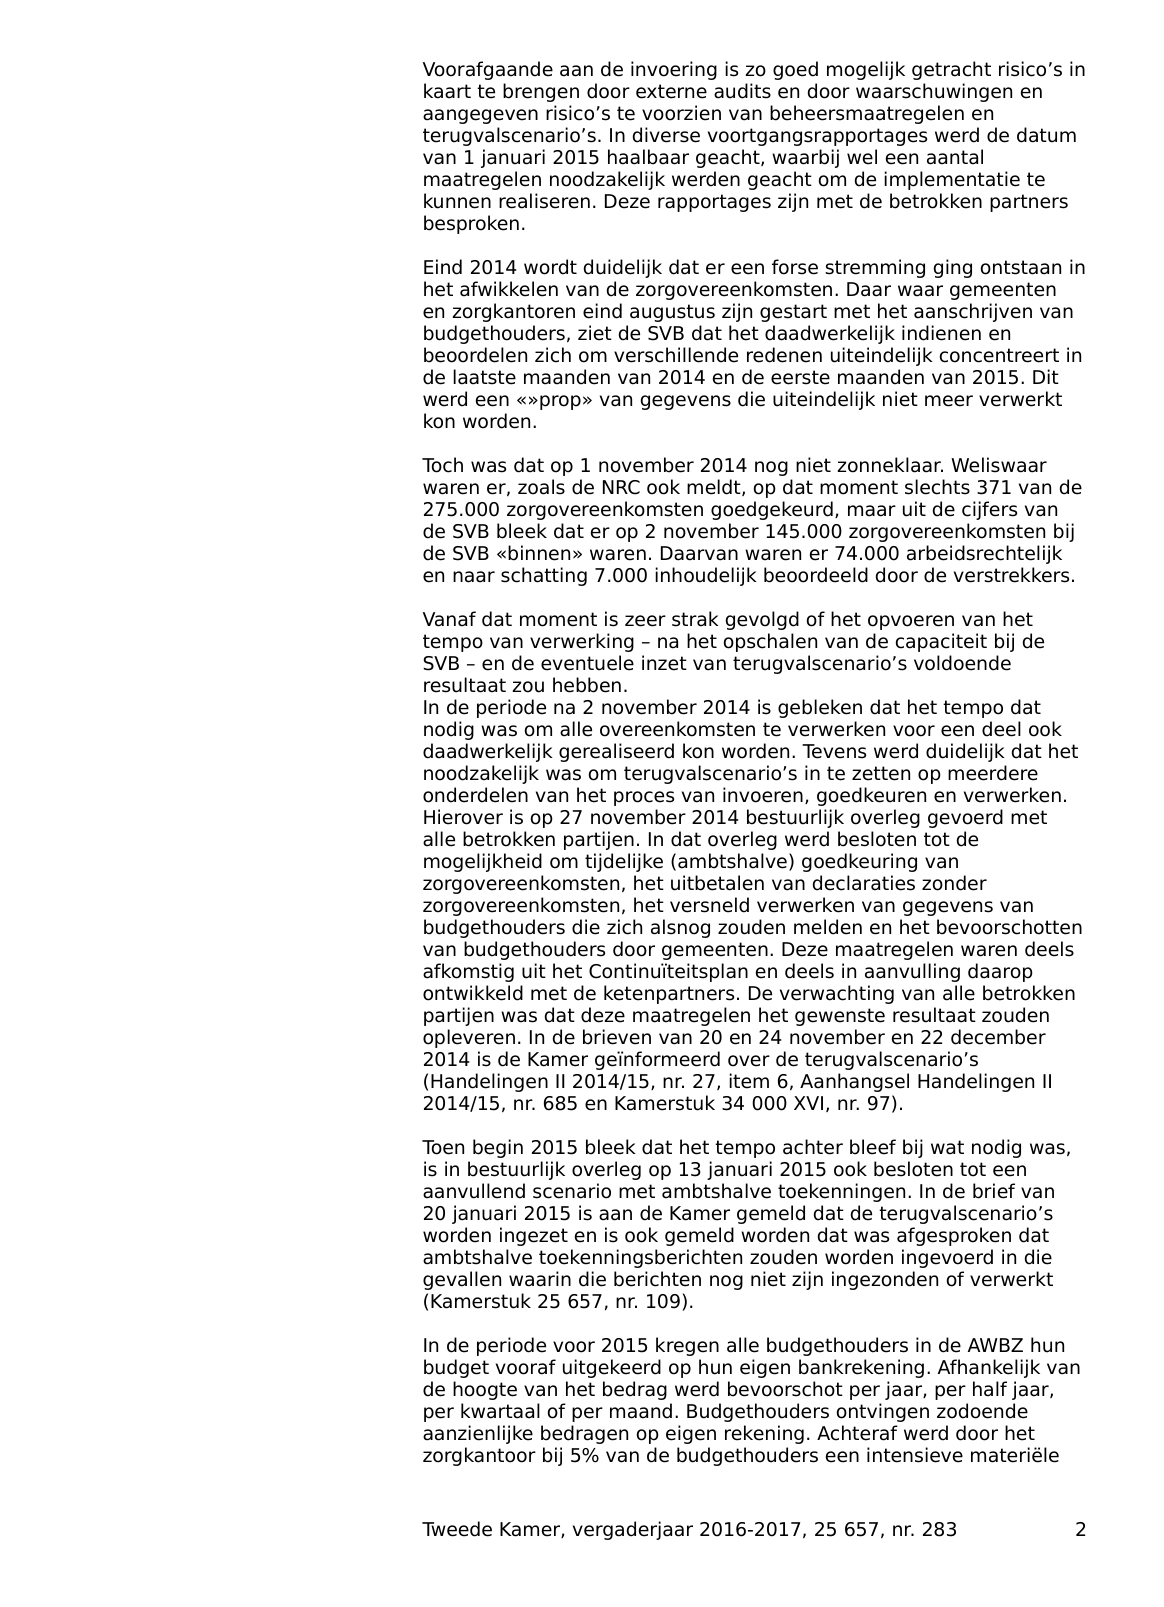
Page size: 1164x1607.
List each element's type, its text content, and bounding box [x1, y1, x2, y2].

text In de periode na 2 november 2014 is gebleken dat het tempo dat nodig was om alle overeenkomsten te verwerken voor een deel ook daadwerkelijk gerealiseerd kon worden. Tevens werd duidelijk dat het noodzakelijk was om terugvalscenario’s in te zetten op meerdere onderdelen van het proces van invoeren, goedkeuren en verwerken. Hierover is op 27 november 2014 bestuurlijk overleg gevoerd met alle betrokken partijen. In dat overleg werd besloten tot de mogelijkheid om tijdelijke (ambtshalve) goedkeuring van zorgovereenkomsten, het uitbetalen van declaraties zonder zorgovereenkomsten, het versneld verwerken van gegevens van budgethouders die zich alsnog zouden melden en het bevoorschotten van budgethouders door gemeenten. Deze maatregelen waren deels afkomstig uit het Continuïteitsplan en deels in aanvulling daarop ontwikkeld met de ketenpartners. De verwachting van alle betrokken partijen was dat deze maatregelen het gewenste resultaat zouden opleveren. In de brieven van 20 en 24 november en 22 december 2014 is de Kamer geïnformeerd over de terugvalscenario’s (Handelingen II 2014/15, nr. 27, item 6, Aanhangsel Handelingen II 2014/15, nr. 685 en Kamerstuk 34 000 XVI, nr. 97). [422, 697, 1087, 1115]
text Voorafgaande aan de invoering is zo goed mogelijk getracht risico’s in kaart te brengen door externe audits en door waarschuwingen en aangegeven risico’s te voorzien van beheersmaatregelen en terugvalscenario’s. In diverse voortgangsrapportages werd de datum van 1 januari 2015 haalbaar geacht, waarbij wel een aantal maatregelen noodzakelijk werden geacht om de implementatie te kunnen realiseren. Deze rapportages zijn met de betrokken partners besproken. [422, 59, 1087, 235]
text Toen begin 2015 bleek dat het tempo achter bleef bij wat nodig was, is in bestuurlijk overleg op 13 januari 2015 ook besloten tot een aanvullend scenario met ambtshalve toekenningen. In de brief van 20 januari 2015 is aan de Kamer gemeld dat de terugvalscenario’s worden ingezet en is ook gemeld worden dat was afgesproken dat ambtshalve toekenningsberichten zouden worden ingevoerd in die gevallen waarin die berichten nog niet zijn ingezonden of verwerkt (Kamerstuk 25 657, nr. 109). [422, 1137, 1087, 1313]
text In de periode voor 2015 kregen alle budgethouders in de AWBZ hun budget vooraf uitgekeerd op hun eigen bankrekening. Afhankelijk van de hoogte van het bedrag werd bevoorschot per jaar, per half jaar, per kwartaal of per maand. Budgethouders ontvingen zodoende aanzienlijke bedragen op eigen rekening. Achteraf werd door het zorgkantoor bij 5% van de budgethouders een intensieve materiële [422, 1335, 1087, 1467]
text Vanaf dat moment is zeer strak gevolgd of het opvoeren van het tempo van verwerking – na het opschalen van de capaciteit bij de SVB – en de eventuele inzet van terugvalscenario’s voldoende resultaat zou hebben. [422, 609, 1087, 697]
text Toch was dat op 1 november 2014 nog niet zonneklaar. Weliswaar waren er, zoals de NRC ook meldt, op dat moment slechts 371 van de 275.000 zorgovereenkomsten goedgekeurd, maar uit de cijfers van de SVB bleek dat er op 2 november 145.000 zorgovereenkomsten bij de SVB «binnen» waren. Daarvan waren er 74.000 arbeidsrechtelijk en naar schatting 7.000 inhoudelijk beoordeeld door de verstrekkers. [422, 455, 1087, 587]
text Eind 2014 wordt duidelijk dat er een forse stremming ging ontstaan in het afwikkelen van de zorgovereenkomsten. Daar waar gemeenten en zorgkantoren eind augustus zijn gestart met het aanschrijven van budgethouders, ziet de SVB dat het daadwerkelijk indienen en beoordelen zich om verschillende redenen uiteindelijk concentreert in de laatste maanden van 2014 en de eerste maanden van 2015. Dit werd een «»prop» van gegevens die uiteindelijk niet meer verwerkt kon worden. [422, 257, 1087, 433]
